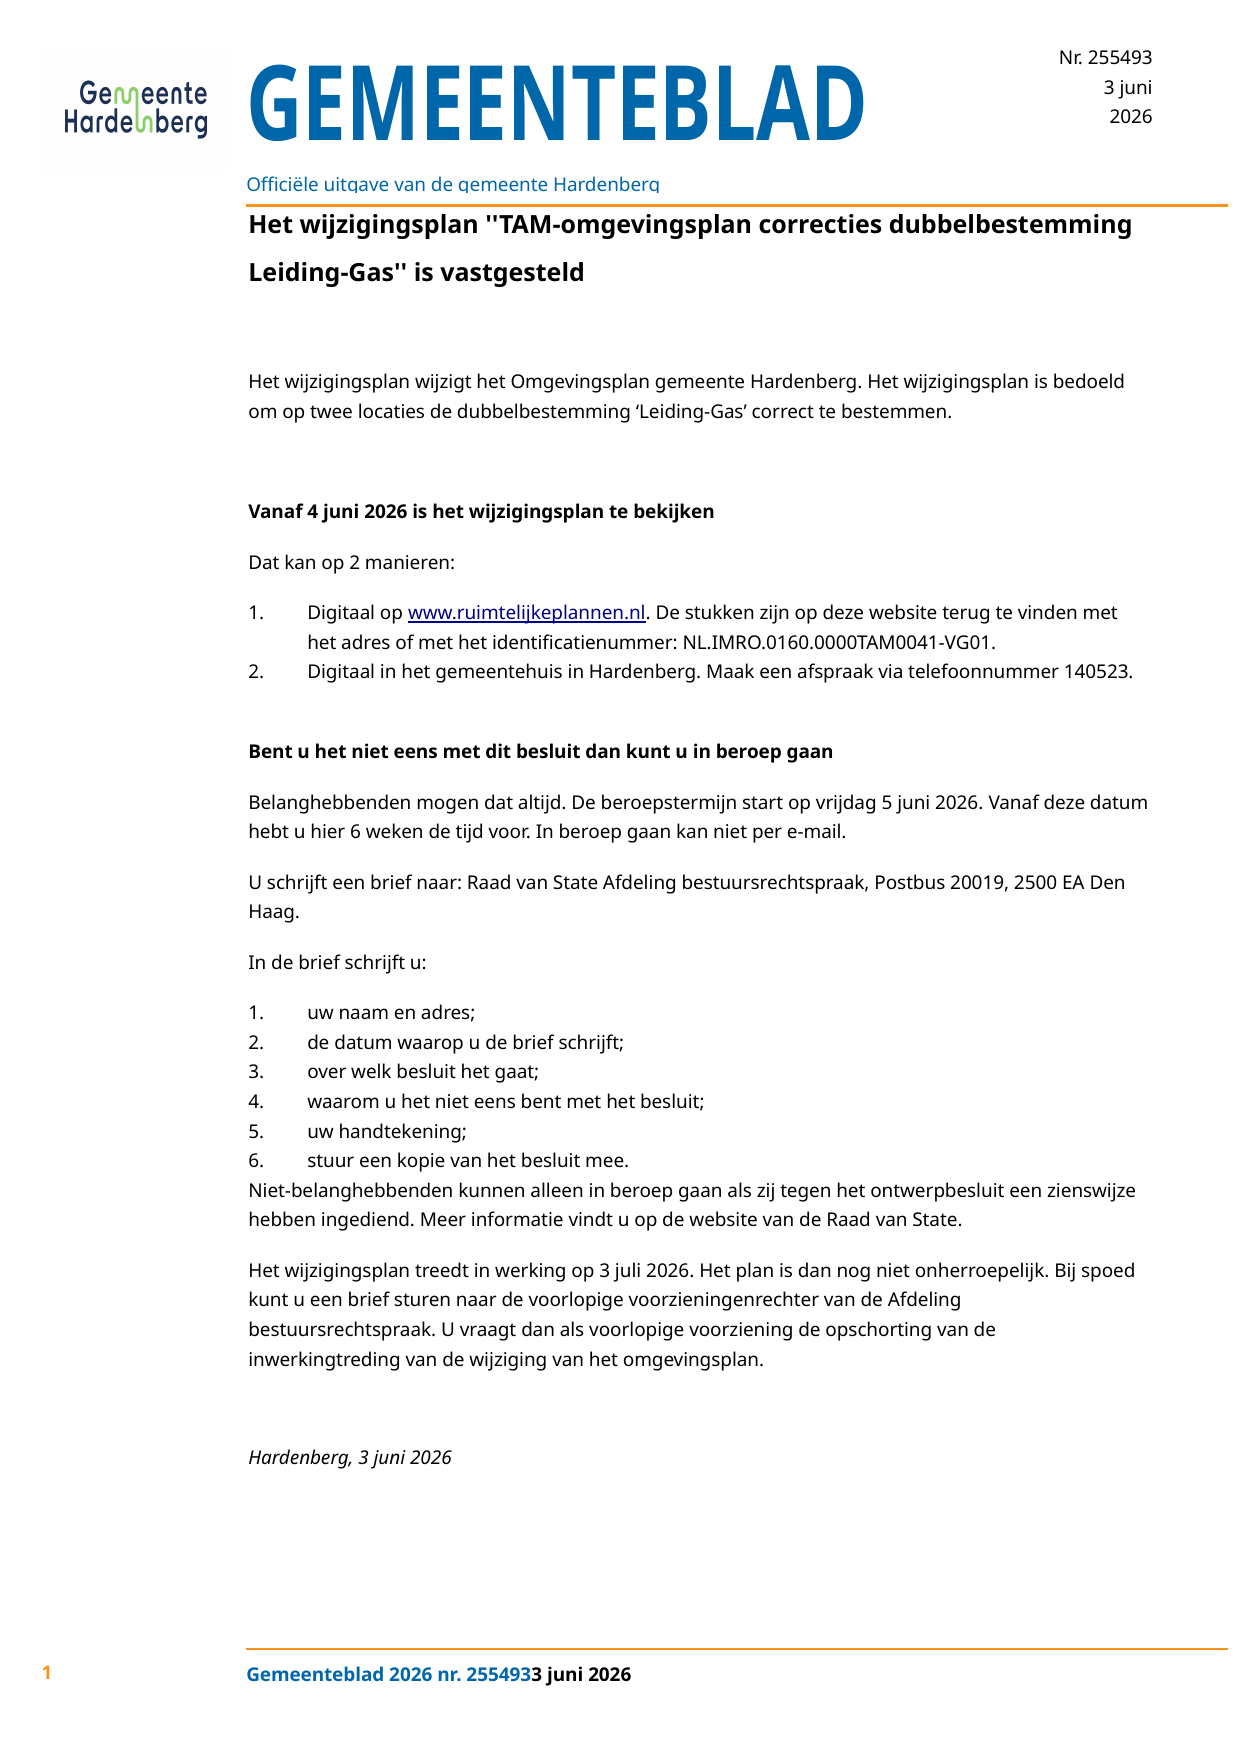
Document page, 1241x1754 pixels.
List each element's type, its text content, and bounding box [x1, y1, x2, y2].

text Hardenberg, 3 juni 2026 [248, 1444, 1152, 1470]
list waarom u het niet eens bent met het besluit; [248, 1088, 1152, 1114]
text In de brief schrijft u: [248, 949, 1152, 975]
list over welk besluit het gaat; [248, 1059, 1152, 1084]
text Niet-belanghebbenden kunnen alleen in beroep gaan als zij tegen het ontwerpbesluit een zienswijze hebben ingediend. Meer informatie vindt u op de website van de Raad van State. [248, 1177, 1152, 1232]
list stuur een kopie van het besluit mee. [248, 1147, 1152, 1173]
text Vanaf 4 juni 2026 is het wijzigingsplan te bekijken [248, 499, 1152, 524]
picture [41, 47, 231, 172]
list Digitaal in het gemeentehuis in Hardenberg. Maak een afspraak via telefoonnummer 140523. [248, 659, 1152, 684]
text Dat kan op 2 manieren: [248, 549, 1152, 575]
text U schrijft een brief naar: Raad van State Afdeling bestuursrechtspraak, Postbus 20019, 2500 EA Den Haag. [248, 869, 1152, 924]
list de datum waarop u de brief schrijft; [248, 1029, 1152, 1055]
list uw handtekening; [248, 1118, 1152, 1144]
text Het wijzigingsplan treedt in werking op 3 juli 2026. Het plan is dan nog niet onherroepelijk. Bij spoed kunt u een brief sturen naar de voorlopige voorzieningenrechter van de Afdeling bestuursrechtspraak. U vraagt dan als voorlopige voorziening de opschorting van de inwerkingtreding van de wijziging van het omgevingsplan. [248, 1257, 1152, 1372]
text Het wijzigingsplan ''TAM-omgevingsplan correcties dubbelbestemming Leiding-Gas'' is vastgesteld [248, 207, 1152, 288]
text Bent u het niet eens met dit besluit dan kunt u in beroep gaan [248, 739, 1152, 764]
text Het wijzigingsplan wijzigt het Omgevingsplan gemeente Hardenberg. Het wijzigingsplan is bedoeld om op twee locaties de dubbelbestemming ‘Leiding-Gas’ correct te bestemmen. [248, 368, 1152, 424]
list uw naam en adres; [248, 999, 1152, 1025]
text Belanghebbenden mogen dat altijd. De beroepstermijn start op vrijdag 5 juni 2026. Vanaf deze datum hebt u hier 6 weken de tijd voor. In beroep gaan kan niet per e-mail. [248, 789, 1152, 844]
list Digitaal op www.ruimtelijkeplannen.nl. De stukken zijn op deze website terug te vinden met het adres of met het identificatienummer: NL.IMRO.0160.0000TAM0041-VG01. [248, 599, 1152, 655]
